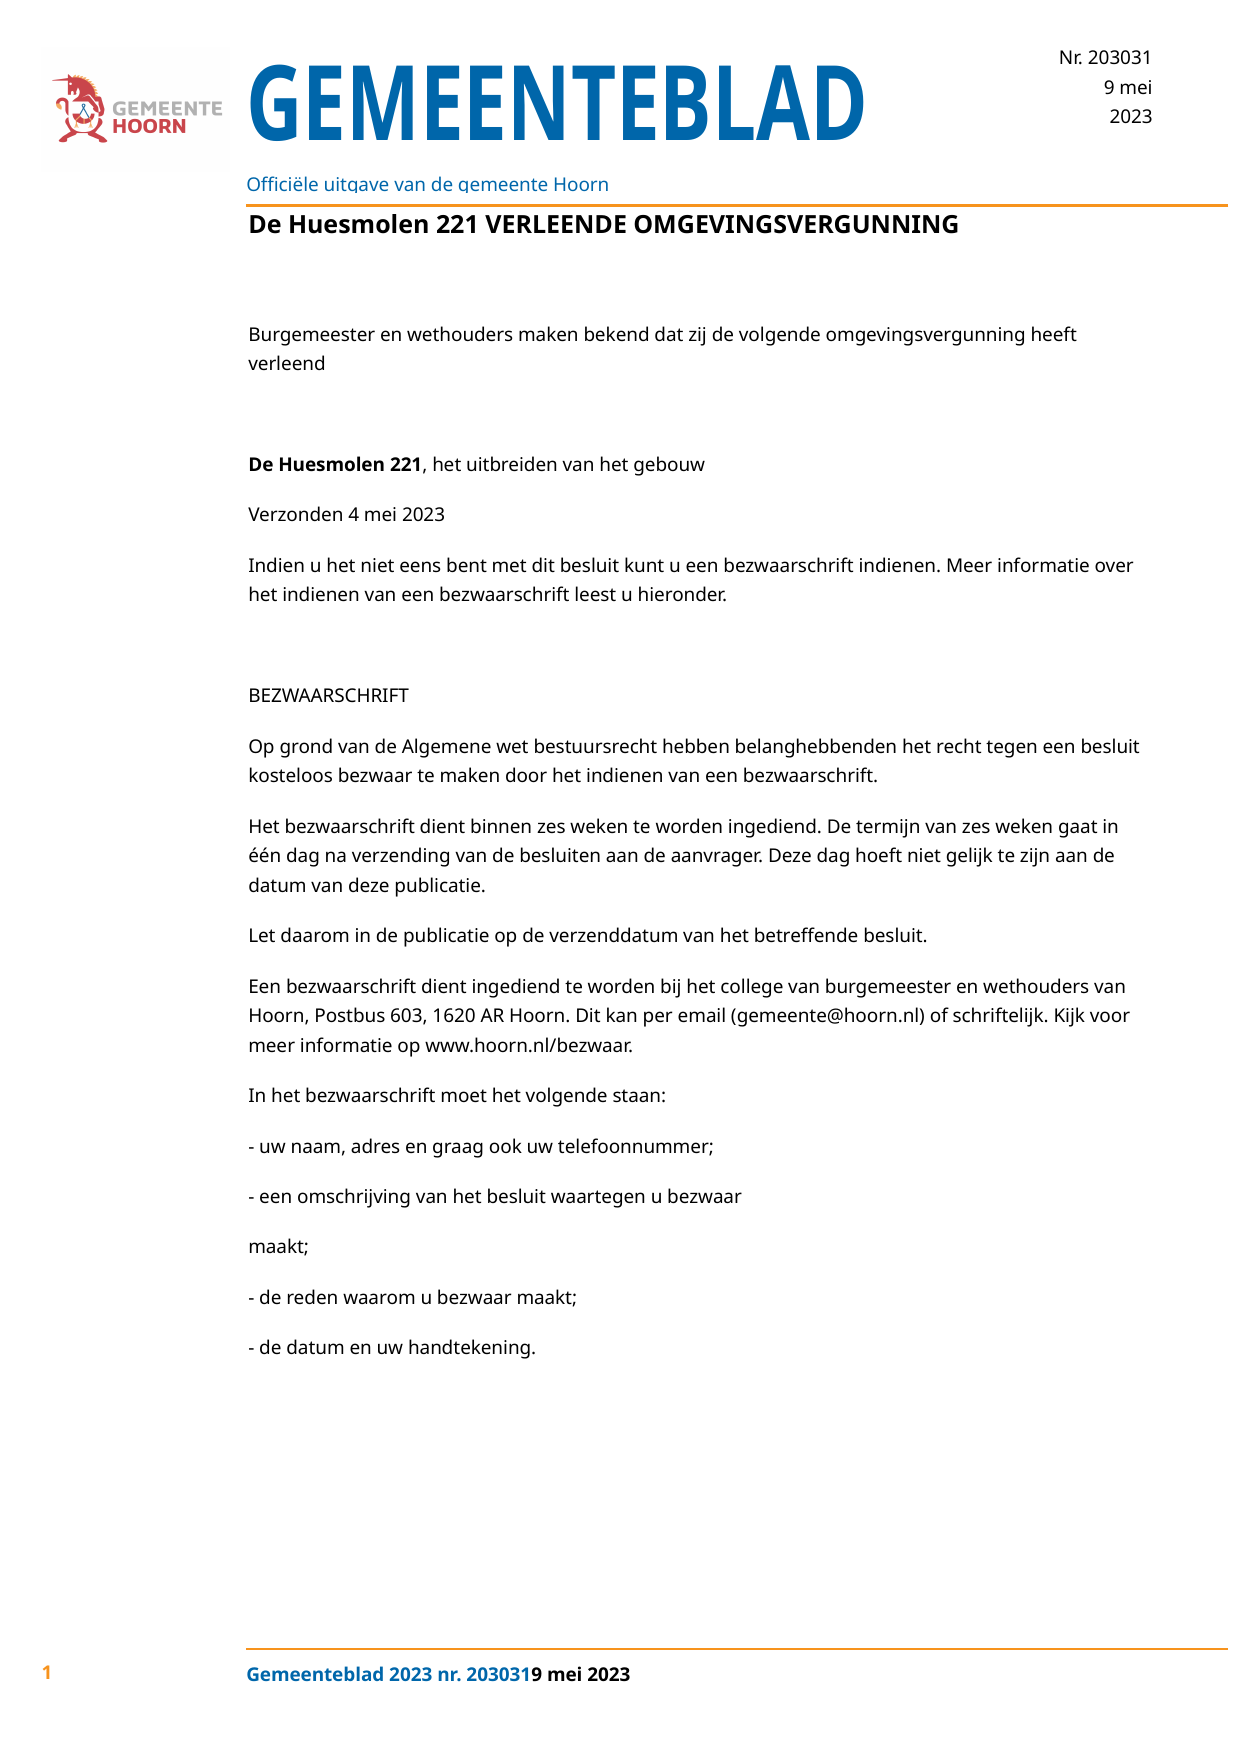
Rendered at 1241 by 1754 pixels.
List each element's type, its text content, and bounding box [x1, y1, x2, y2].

text - de datum en uw handtekening. [248, 1334, 1152, 1360]
text In het bezwaarschrift moet het volgende staan: [248, 1082, 1152, 1108]
text Indien u het niet eens bent met dit besluit kunt u een bezwaarschrift indienen. Meer informatie over het indienen van een bezwaarschrift leest u hieronder. [248, 552, 1152, 607]
text - een omschrijving van het besluit waartegen u bezwaar [248, 1183, 1152, 1209]
text Burgemeester en wethouders maken bekend dat zij de volgende omgevingsvergunning heeft verleend [248, 321, 1152, 376]
picture [41, 47, 231, 172]
text - de reden waarom u bezwaar maakt; [248, 1284, 1152, 1310]
text Op grond van de Algemene wet bestuursrecht hebben belanghebbenden het recht tegen een besluit kosteloos bezwaar te maken door het indienen van een bezwaarschrift. [248, 733, 1152, 788]
text Verzonden 4 mei 2023 [248, 502, 1152, 527]
text maakt; [248, 1234, 1152, 1259]
text - uw naam, adres en graag ook uw telefoonnummer; [248, 1133, 1152, 1158]
text Het bezwaarschrift dient binnen zes weken te worden ingediend. De termijn van zes weken gaat in één dag na verzending van de besluiten aan de aanvrager. Deze dag hoeft niet gelijk te zijn aan de datum van deze publicatie. [248, 813, 1152, 898]
text De Huesmolen 221 VERLEENDE OMGEVINGSVERGUNNING [248, 207, 1152, 241]
text Let daarom in de publicatie op de verzenddatum van het betreffende besluit. [248, 922, 1152, 948]
text BEZWAARSCHRIFT [248, 682, 1152, 708]
text De Huesmolen 221, het uitbreiden van het gebouw [248, 451, 1152, 477]
text Een bezwaarschrift dient ingediend te worden bij het college van burgemeester en wethouders van Hoorn, Postbus 603, 1620 AR Hoorn. Dit kan per email (gemeente@hoorn.nl) of schriftelijk. Kijk voor meer informatie op www.hoorn.nl/bezwaar. [248, 973, 1152, 1058]
